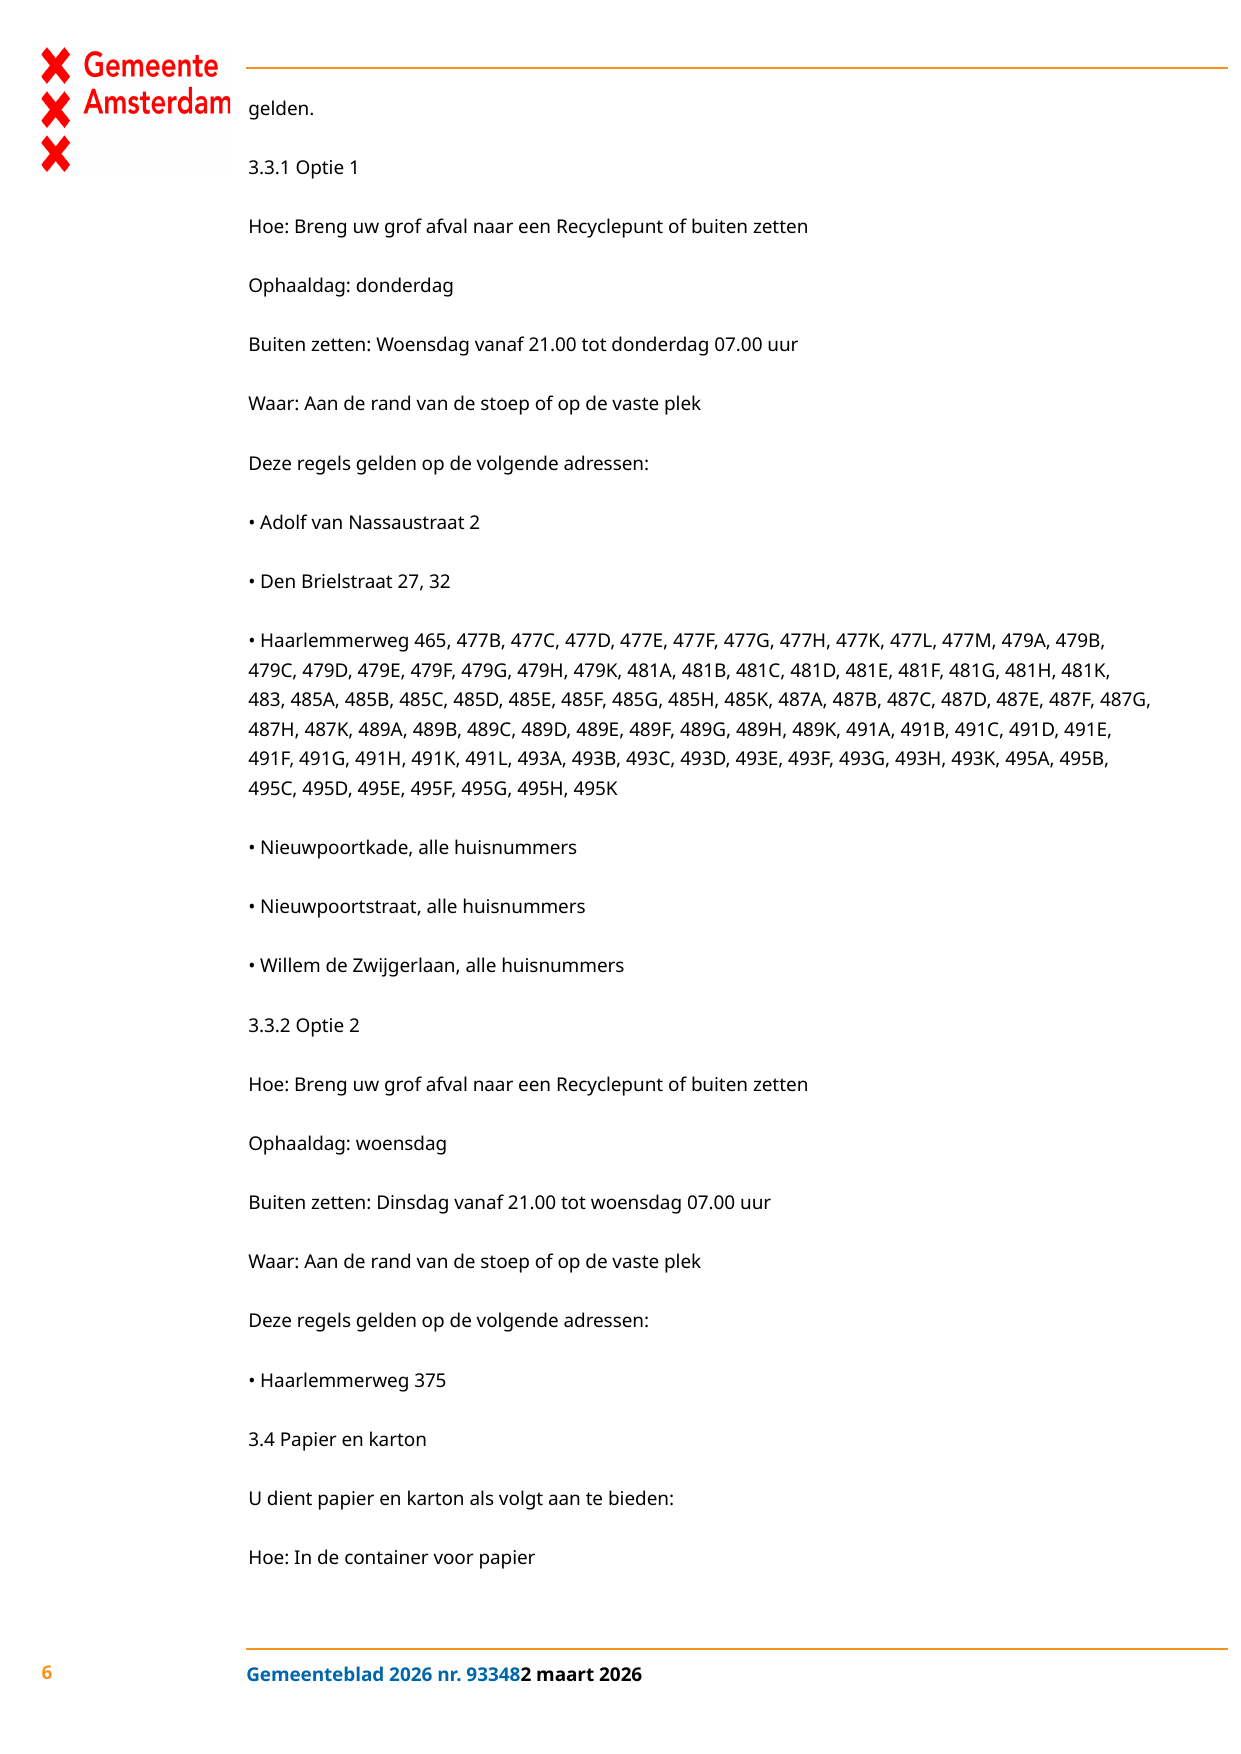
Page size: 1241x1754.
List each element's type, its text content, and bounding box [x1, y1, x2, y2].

text 3.4 Papier en karton [248, 1426, 1152, 1452]
text Waar: Aan de rand van de stoep of op de vaste plek [248, 1248, 1152, 1274]
text Ophaaldag: donderdag [248, 272, 1152, 298]
text • Nieuwpoortstraat, alle huisnummers [248, 893, 1152, 919]
text • Haarlemmerweg 375 [248, 1367, 1152, 1393]
text Hoe: In de container voor papier [248, 1544, 1152, 1570]
text U dient papier en karton als volgt aan te bieden: [248, 1485, 1152, 1511]
text Ophaaldag: woensdag [248, 1130, 1152, 1156]
text Deze regels gelden op de volgende adressen: [248, 1308, 1152, 1333]
text • Den Brielstraat 27, 32 [248, 568, 1152, 594]
text Buiten zetten: Woensdag vanaf 21.00 tot donderdag 07.00 uur [248, 331, 1152, 357]
text • Adolf van Nassaustraat 2 [248, 509, 1152, 535]
text • Nieuwpoortkade, alle huisnummers [248, 834, 1152, 860]
picture [41, 47, 231, 172]
text Buiten zetten: Dinsdag vanaf 21.00 tot woensdag 07.00 uur [248, 1189, 1152, 1215]
text Hoe: Breng uw grof afval naar een Recyclepunt of buiten zetten [248, 1071, 1152, 1097]
text Deze regels gelden op de volgende adressen: [248, 450, 1152, 476]
text Hoe: Breng uw grof afval naar een Recyclepunt of buiten zetten [248, 213, 1152, 239]
text Waar: Aan de rand van de stoep of op de vaste plek [248, 391, 1152, 416]
text • Willem de Zwijgerlaan, alle huisnummers [248, 953, 1152, 978]
text gelden. [248, 95, 1152, 121]
text 3.3.2 Optie 2 [248, 1012, 1152, 1038]
text 3.3.1 Optie 1 [248, 154, 1152, 180]
text • Haarlemmerweg 465, 477B, 477C, 477D, 477E, 477F, 477G, 477H, 477K, 477L, 477M, 479A, 479B, 479C, 479D, 479E, 479F, 479G, 479H, 479K, 481A, 481B, 481C, 481D, 481E, 481F, 481G, 481H, 481K, 483, 485A, 485B, 485C, 485D, 485E, 485F, 485G, 485H, 485K, 487A, 487B, 487C, 487D, 487E, 487F, 487G, 487H, 487K, 489A, 489B, 489C, 489D, 489E, 489F, 489G, 489H, 489K, 491A, 491B, 491C, 491D, 491E, 491F, 491G, 491H, 491K, 491L, 493A, 493B, 493C, 493D, 493E, 493F, 493G, 493H, 493K, 495A, 495B, 495C, 495D, 495E, 495F, 495G, 495H, 495K [248, 627, 1152, 801]
